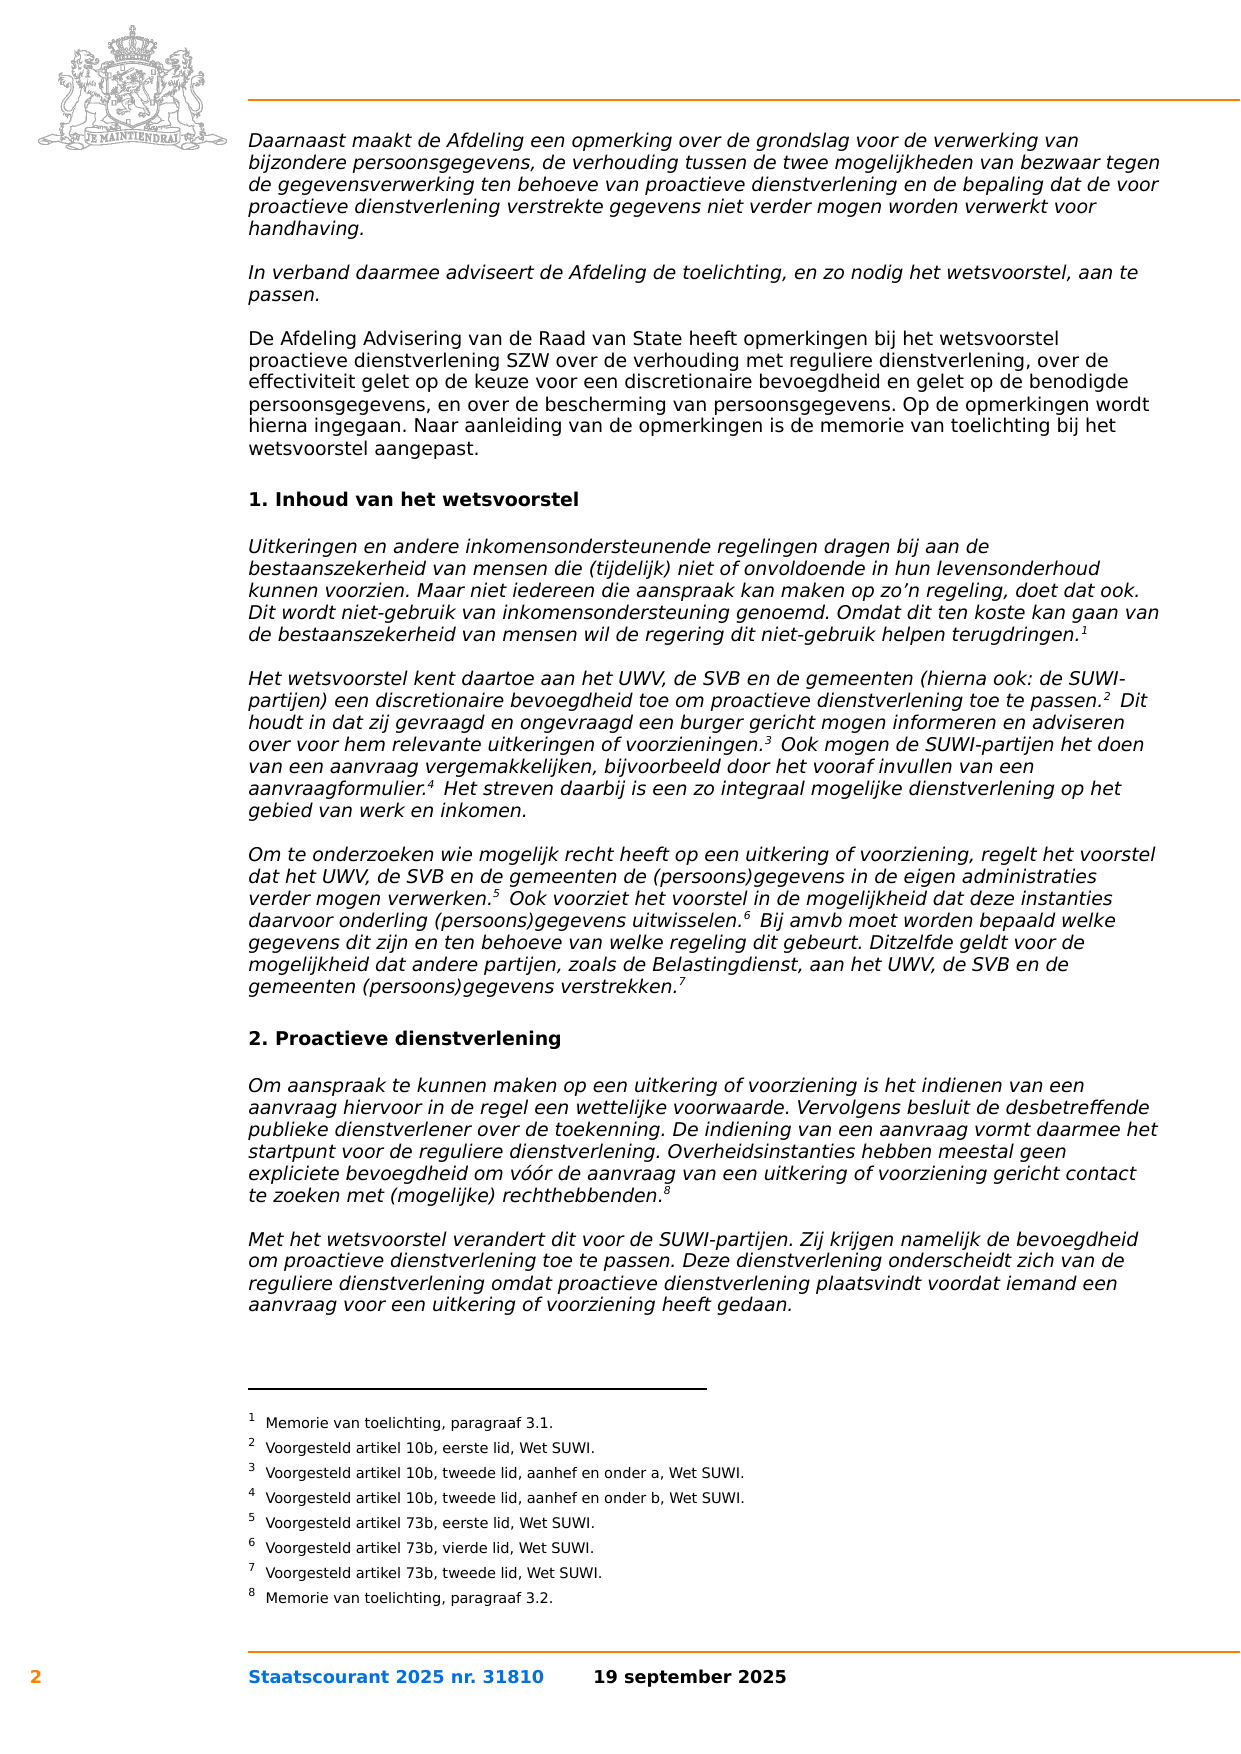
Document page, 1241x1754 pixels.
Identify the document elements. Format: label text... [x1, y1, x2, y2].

text In verband daarmee adviseert de Afdeling de toelichting, en zo nodig het wetsvoorstel, aan te passen. [248, 262, 1163, 306]
text Voorgesteld artikel 10b, tweede lid, aanhef en onder a, Wet SUWI. [248, 1461, 1163, 1483]
text Voorgesteld artikel 73b, tweede lid, Wet SUWI. [248, 1561, 1163, 1583]
text De Afdeling Advisering van de Raad van State heeft opmerkingen bij het wetsvoorstel proactieve dienstverlening SZW over de verhouding met reguliere dienstverlening, over de effectiviteit gelet op de keuze voor een discretionaire bevoegdheid en gelet op de benodigde persoonsgegevens, en over de bescherming van persoonsgegevens. Op de opmerkingen wordt hierna ingegaan. Naar aanleiding van de opmerkingen is de memorie van toelichting bij het wetsvoorstel aangepast. [248, 327, 1163, 459]
text Om te onderzoeken wie mogelijk recht heeft op een uitkering of voorziening, regelt het voorstel dat het UWV, de SVB en de gemeenten de (persoons)gegevens in de eigen administraties verder mogen verwerken. Ook voorziet het voorstel in de mogelijkheid dat deze instanties daarvoor onderling (persoons)gegevens uitwisselen. Bij amvb moet worden bepaald welke gegevens dit zijn en ten behoeve van welke regeling dit gebeurt. Ditzelfde geldt voor de mogelijkheid dat andere partijen, zoals de Belastingdienst, aan het UWV, de SVB en de gemeenten (persoons)gegevens verstrekken. [248, 844, 1163, 998]
text Voorgesteld artikel 73b, vierde lid, Wet SUWI. [248, 1536, 1163, 1558]
text Daarnaast maakt de Afdeling een opmerking over de grondslag voor de verwerking van bijzondere persoonsgegevens, de verhouding tussen de twee mogelijkheden van bezwaar tegen de gegevensverwerking ten behoeve van proactieve dienstverlening en de bepaling dat de voor proactieve dienstverlening verstrekte gegevens niet verder mogen worden verwerkt voor handhaving. [248, 130, 1163, 240]
text Met het wetsvoorstel verandert dit voor de SUWI-partijen. Zij krijgen namelijk de bevoegdheid om proactieve dienstverlening toe te passen. Deze dienstverlening onderscheidt zich van de reguliere dienstverlening omdat proactieve dienstverlening plaatsvindt voordat iemand een aanvraag voor een uitkering of voorziening heeft gedaan. [248, 1228, 1163, 1316]
text Om aanspraak te kunnen maken op een uitkering of voorziening is het indienen van een aanvraag hiervoor in de regel een wettelijke voorwaarde. Vervolgens besluit de desbetreffende publieke dienstverlener over de toekenning. De indiening van een aanvraag vormt daarmee het startpunt voor de reguliere dienstverlening. Overheidsinstanties hebben meestal geen expliciete bevoegdheid om vóór de aanvraag van een uitkering of voorziening gericht contact te zoeken met (mogelijke) rechthebbenden. [248, 1075, 1163, 1207]
subtitle 2. Proactieve dienstverlening [248, 1028, 1163, 1050]
text Het wetsvoorstel kent daartoe aan het UWV, de SVB en de gemeenten (hierna ook: de SUWI-partijen) een discretionaire bevoegdheid toe om proactieve dienstverlening toe te passen. Dit houdt in dat zij gevraagd en ongevraagd een burger gericht mogen informeren en adviseren over voor hem relevante uitkeringen of voorzieningen. Ook mogen de SUWI-partijen het doen van een aanvraag vergemakkelijken, bijvoorbeeld door het vooraf invullen van een aanvraagformulier. Het streven daarbij is een zo integraal mogelijke dienstverlening op het gebied van werk en inkomen. [248, 668, 1163, 822]
text Uitkeringen en andere inkomensondersteunende regelingen dragen bij aan de bestaanszekerheid van mensen die (tijdelijk) niet of onvoldoende in hun levensonderhoud kunnen voorzien. Maar niet iedereen die aanspraak kan maken op zo’n regeling, doet dat ook. Dit wordt niet-gebruik van inkomensondersteuning genoemd. Omdat dit ten koste kan gaan van de bestaanszekerheid van mensen wil de regering dit niet-gebruik helpen terugdringen. [248, 536, 1163, 646]
picture [38, 25, 227, 150]
text Voorgesteld artikel 73b, eerste lid, Wet SUWI. [248, 1511, 1163, 1533]
text Voorgesteld artikel 10b, eerste lid, Wet SUWI. [248, 1436, 1163, 1458]
text Voorgesteld artikel 10b, tweede lid, aanhef en onder b, Wet SUWI. [248, 1486, 1163, 1508]
subtitle 1. Inhoud van het wetsvoorstel [248, 489, 1163, 511]
text Memorie van toelichting, paragraaf 3.2. [248, 1586, 1163, 1608]
text Memorie van toelichting, paragraaf 3.1. [248, 1411, 1163, 1433]
